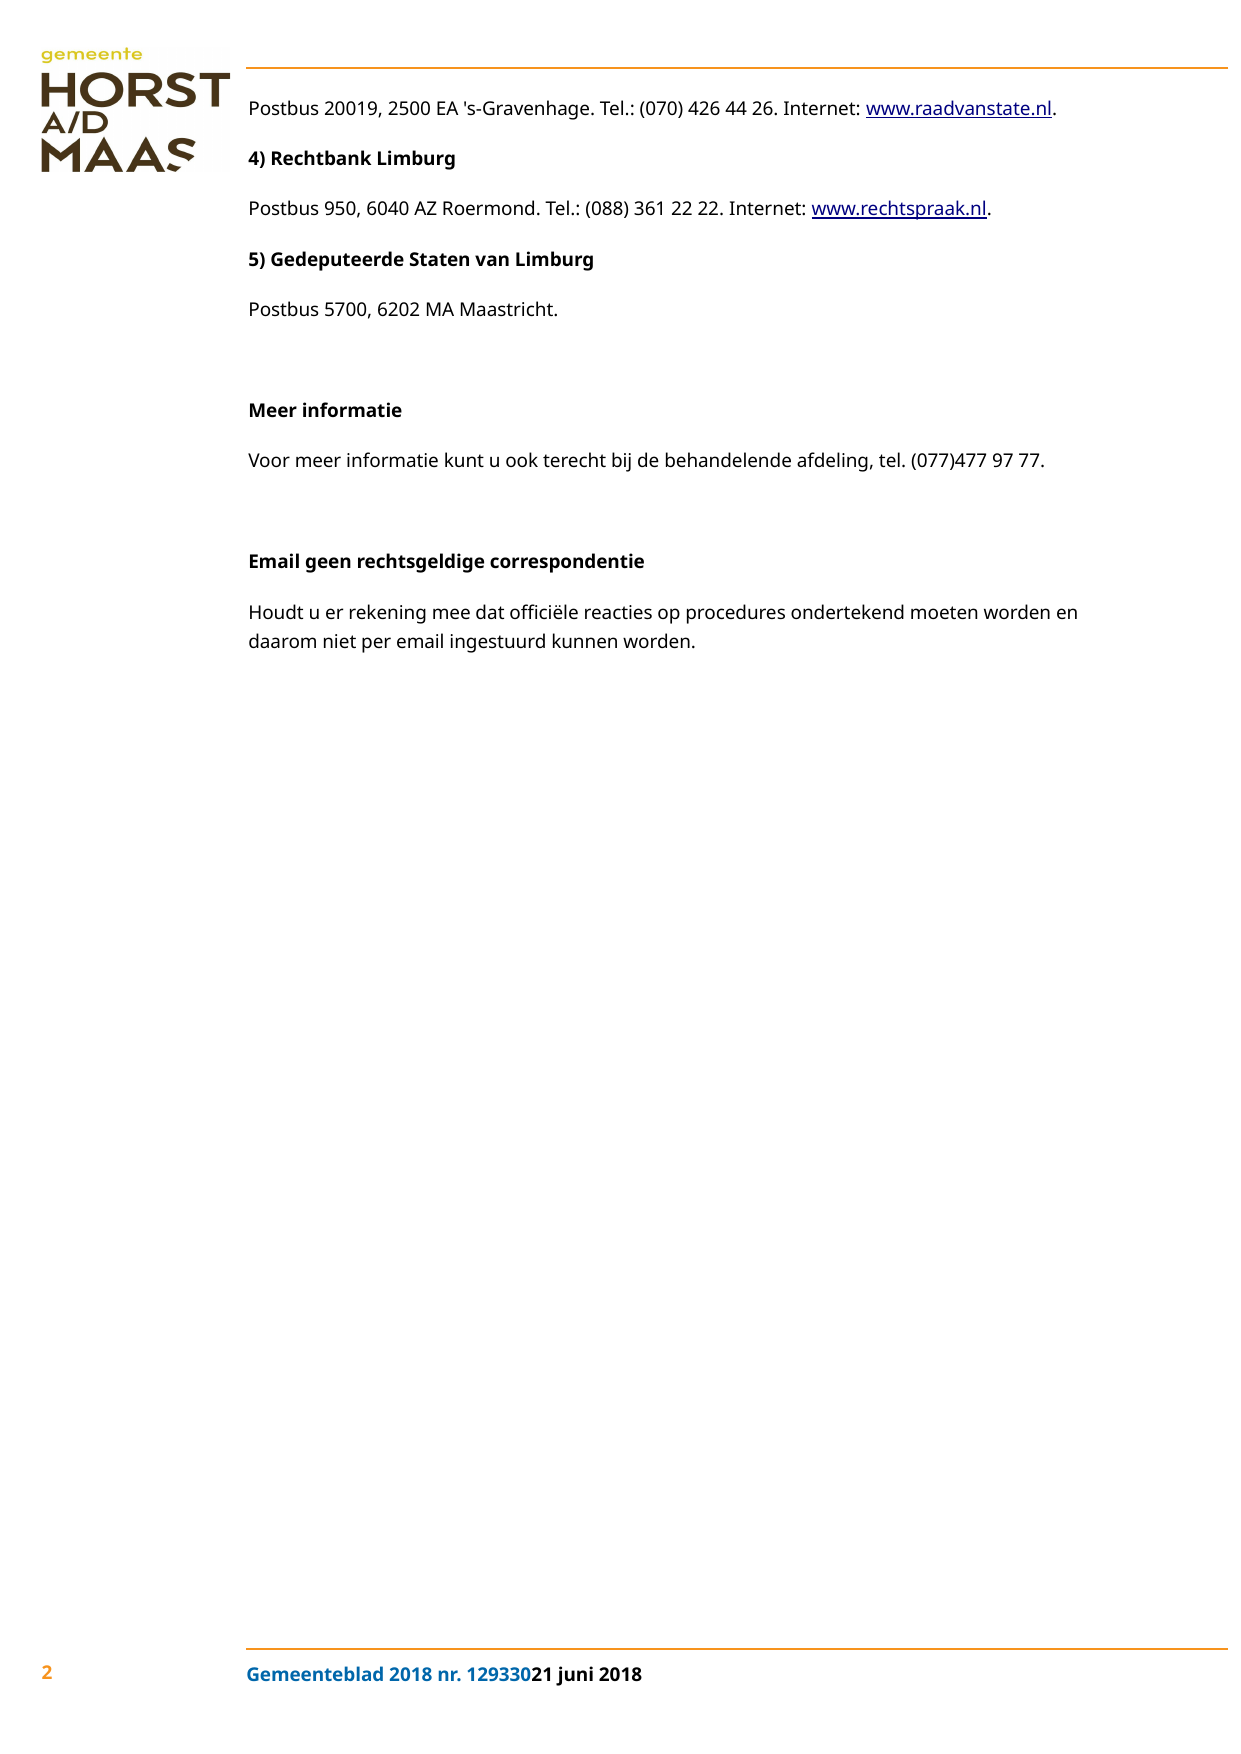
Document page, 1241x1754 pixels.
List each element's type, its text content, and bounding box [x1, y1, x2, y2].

text 5) Gedeputeerde Staten van Limburg [248, 246, 1152, 272]
text Email geen rechtsgeldige correspondentie [248, 548, 1152, 574]
text Postbus 950, 6040 AZ Roermond. Tel.: (088) 361 22 22. Internet: www.rechtspraak.nl. [248, 196, 1152, 221]
picture [41, 47, 231, 172]
text Meer informatie [248, 397, 1152, 423]
text Voor meer informatie kunt u ook terecht bij de behandelende afdeling, tel. (077)477 97 77. [248, 448, 1152, 473]
text Postbus 5700, 6202 MA Maastricht. [248, 296, 1152, 322]
text Houdt u er rekening mee dat officiële reacties op procedures ondertekend moeten worden en daarom niet per email ingestuurd kunnen worden. [248, 599, 1152, 654]
text 4) Rechtbank Limburg [248, 145, 1152, 171]
text Postbus 20019, 2500 EA 's-Gravenhage. Tel.: (070) 426 44 26. Internet: www.raadvanstate.nl. [248, 95, 1152, 121]
